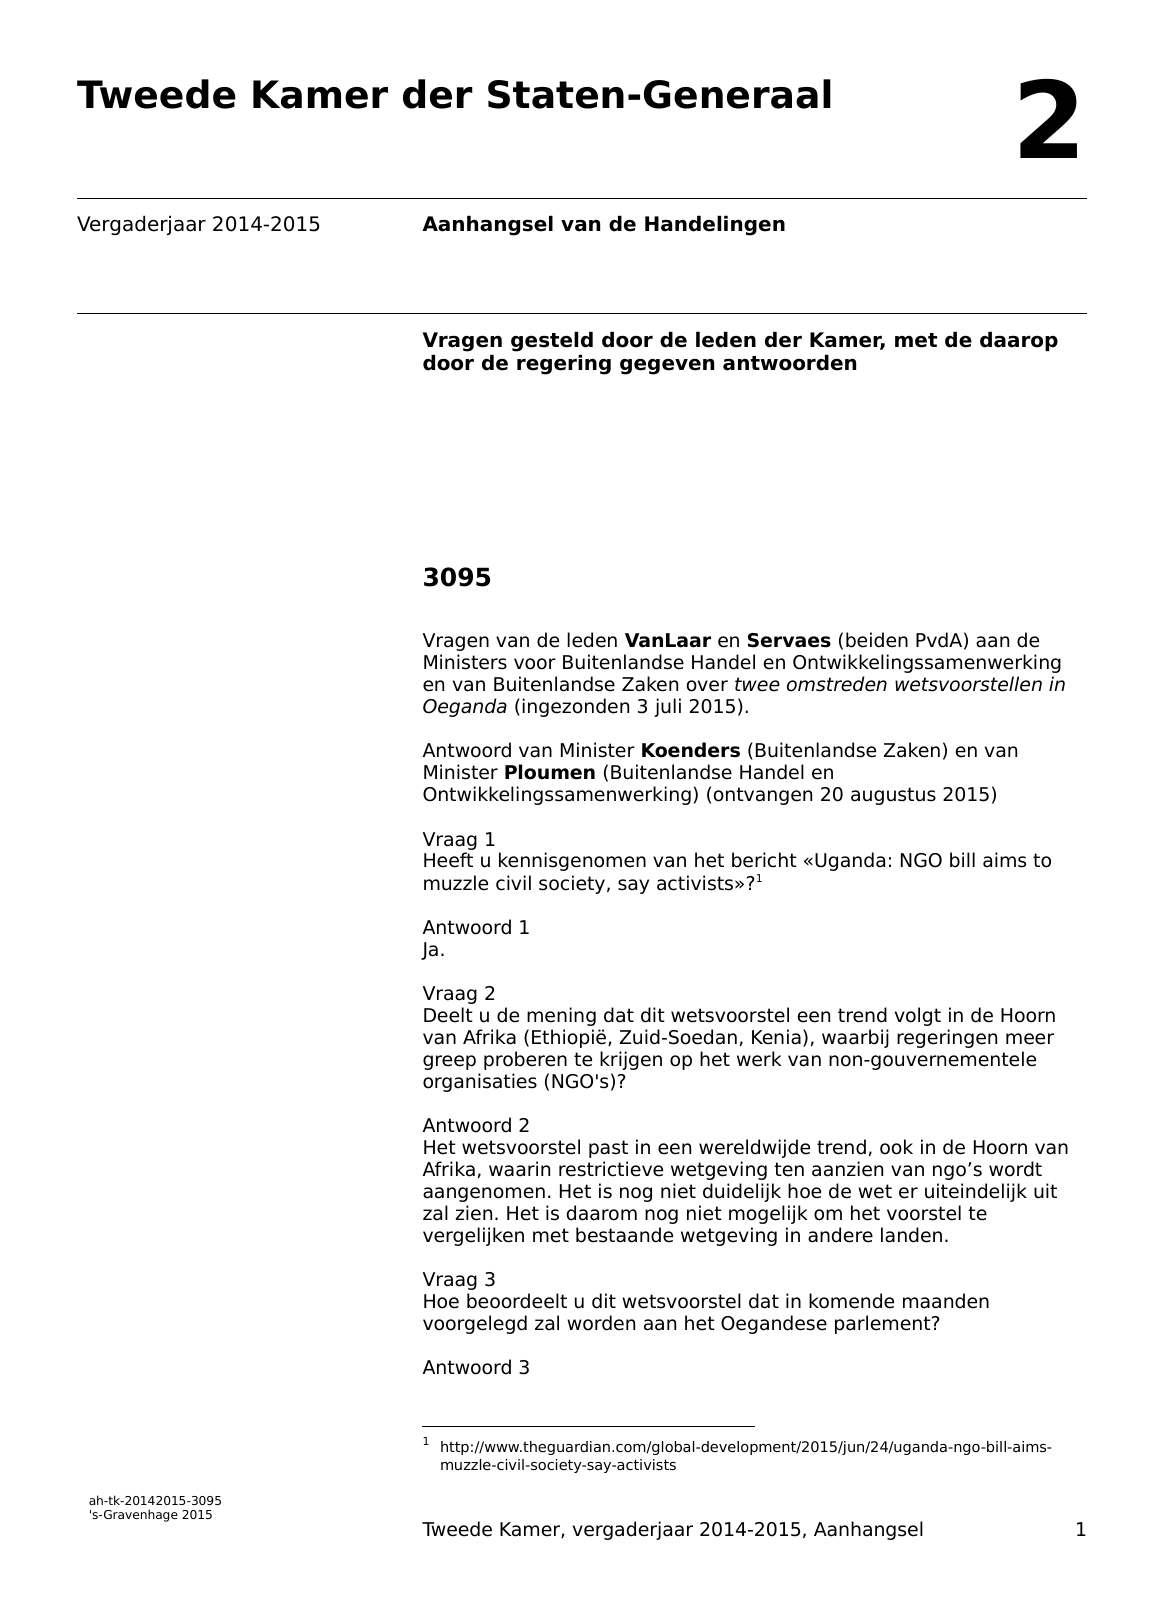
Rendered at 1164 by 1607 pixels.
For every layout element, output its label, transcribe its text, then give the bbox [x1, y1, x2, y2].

text http://www.theguardian.com/global-development/2015/jun/24/uganda-ngo-bill-aims-muzzle-civil-society-say-activists [422, 1435, 1087, 1474]
text Vraag 3 [422, 1269, 1087, 1291]
table_cell Vergaderjaar 2014-2015 [77, 199, 422, 313]
text Vraag 2 [422, 983, 1087, 1005]
text ah-tk-20142015-3095 [88, 1494, 323, 1508]
text Heeft u kennisgenomen van het bericht «Uganda: NGO bill aims to muzzle civil society, say activists»? [422, 850, 1087, 894]
text Hoe beoordeelt u dit wetsvoorstel dat in komende maanden voorgelegd zal worden aan het Oegandese parlement? [422, 1291, 1087, 1335]
text 3095 [422, 563, 1087, 592]
text Antwoord 2 [422, 1115, 1087, 1137]
table_cell Aanhangsel van de Handelingen [422, 199, 1087, 313]
table_header 2 [886, 59, 1087, 198]
text 's-Gravenhage 2015 [88, 1508, 323, 1522]
table_cell [77, 314, 422, 375]
text Antwoord van Minister Koenders (Buitenlandse Zaken) en van Minister Ploumen (Buitenlandse Handel en Ontwikkelingssamenwerking) (ontvangen 20 augustus 2015) [422, 740, 1087, 806]
text Ja. [422, 938, 1087, 961]
text Vraag 1 [422, 828, 1087, 850]
text Vragen van de leden VanLaar en Servaes (beiden PvdA) aan de Ministers voor Buitenlandse Handel en Ontwikkelingssamenwerking en van Buitenlandse Zaken over twee omstreden wetsvoorstellen in Oeganda (ingezonden 3 juli 2015). [422, 630, 1087, 718]
text Deelt u de mening dat dit wetsvoorstel een trend volgt in de Hoorn van Afrika (Ethiopië, Zuid-Soedan, Kenia), waarbij regeringen meer greep proberen te krijgen op het werk van non-gouvernementele organisaties (NGO's)? [422, 1005, 1087, 1093]
table_header Tweede Kamer der Staten-Generaal [77, 59, 886, 198]
text Antwoord 3 [422, 1357, 1087, 1379]
table_cell Vragen gesteld door de leden der Kamer, met de daarop door de regering gegeven antwoorden [422, 314, 1087, 375]
text Het wetsvoorstel past in een wereldwijde trend, ook in de Hoorn van Afrika, waarin restrictieve wetgeving ten aanzien van ngo’s wordt aangenomen. Het is nog niet duidelijk hoe de wet er uiteindelijk uit zal zien. Het is daarom nog niet mogelijk om het voorstel te vergelijken met bestaande wetgeving in andere landen. [422, 1137, 1087, 1247]
text Antwoord 1 [422, 917, 1087, 938]
